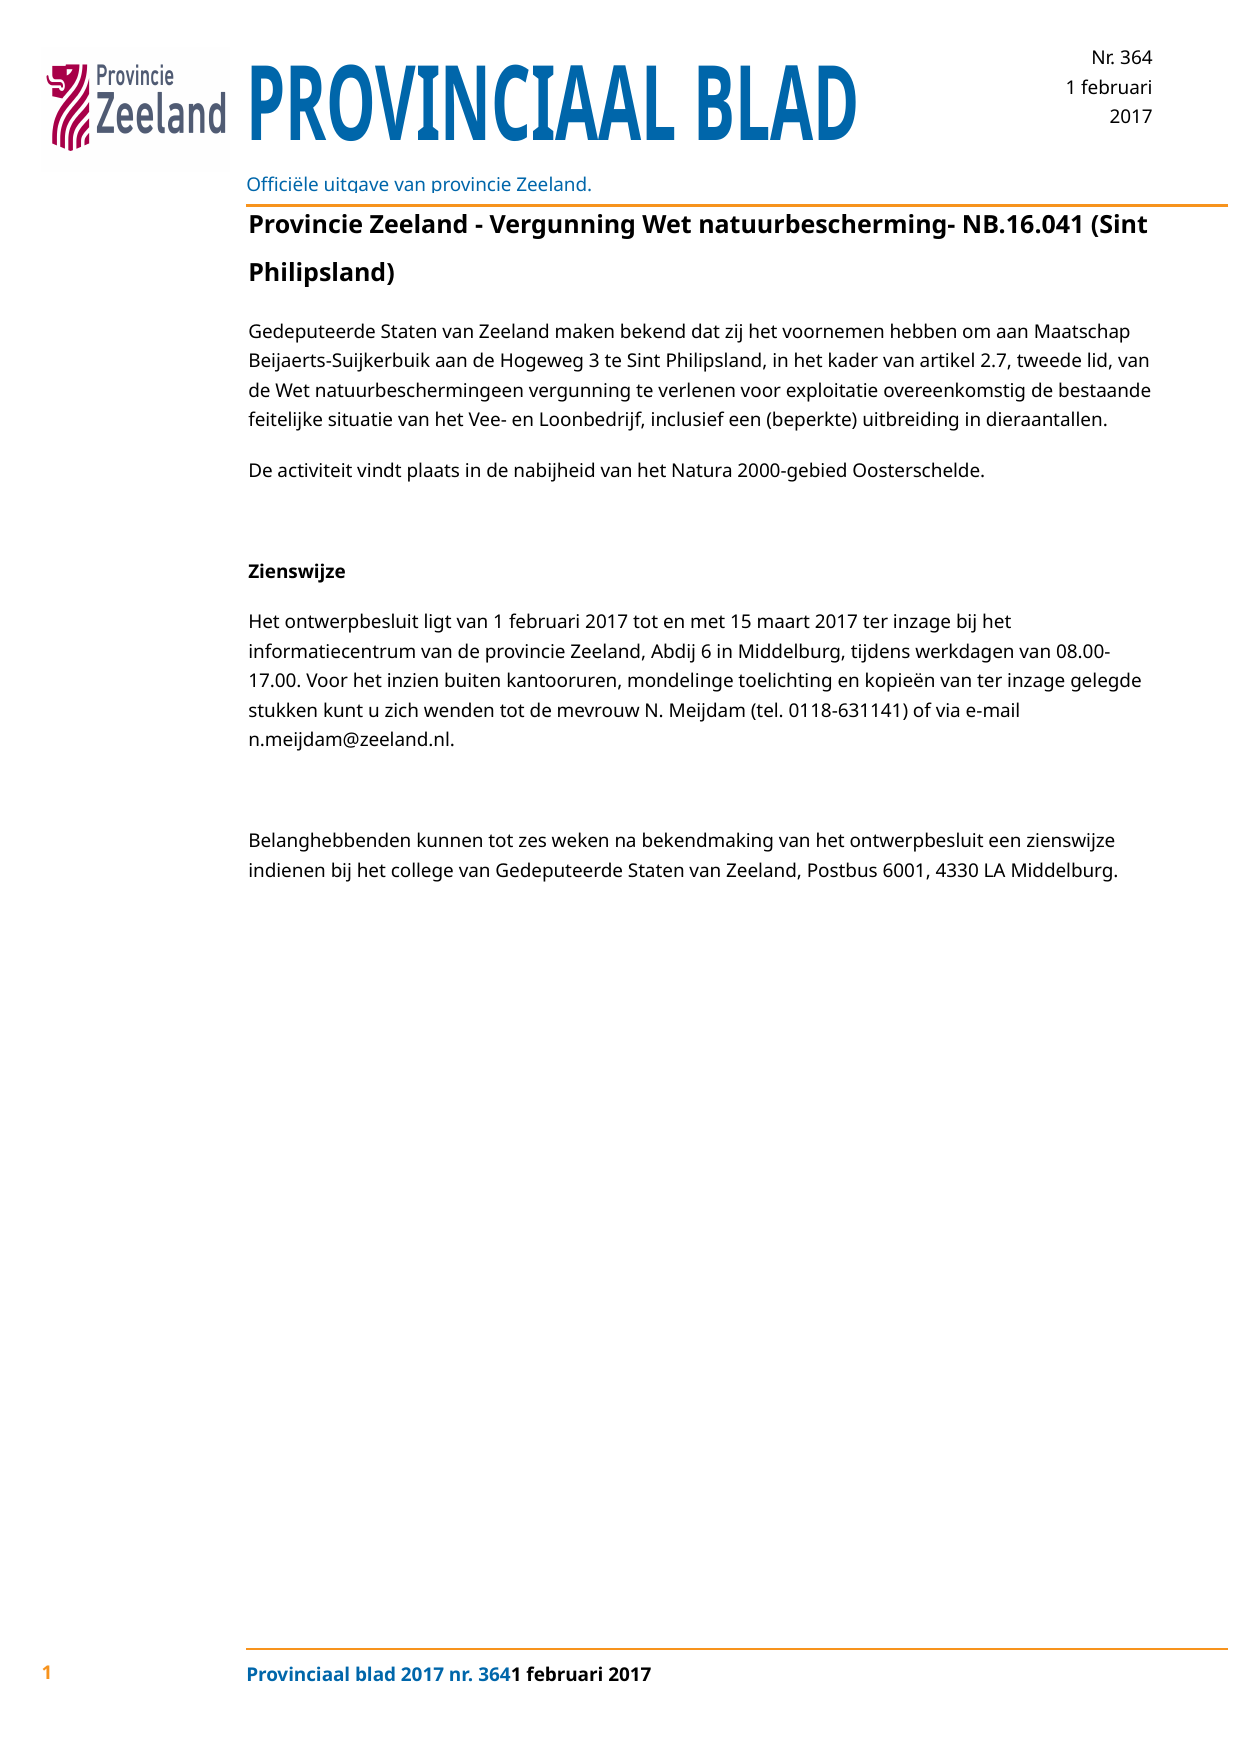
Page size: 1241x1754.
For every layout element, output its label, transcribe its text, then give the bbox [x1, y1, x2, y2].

text Gedeputeerde Staten van Zeeland maken bekend dat zij het voornemen hebben om aan Maatschap Beijaerts-Suijkerbuik aan de Hogeweg 3 te Sint Philipsland, in het kader van artikel 2.7, tweede lid, van de Wet natuurbeschermingeen vergunning te verlenen voor exploitatie overeenkomstig de bestaande feitelijke situatie van het Vee- en Loonbedrijf, inclusief een (beperkte) uitbreiding in dieraantallen. [248, 318, 1152, 432]
text De activiteit vindt plaats in de nabijheid van het Natura 2000-gebied Oosterschelde. [248, 457, 1152, 483]
text Provincie Zeeland - Vergunning Wet natuurbescherming- NB.16.041 (Sint Philipsland) [248, 207, 1152, 288]
text Het ontwerpbesluit ligt van 1 februari 2017 tot en met 15 maart 2017 ter inzage bij het informatiecentrum van de provincie Zeeland, Abdij 6 in Middelburg, tijdens werkdagen van 08.00-17.00. Voor het inzien buiten kantooruren, mondelinge toelichting en kopieën van ter inzage gelegde stukken kunt u zich wenden tot de mevrouw N. Meijdam (tel. 0118-631141) of via e-mail n.meijdam@zeeland.nl. [248, 608, 1152, 752]
text Zienswijze [248, 558, 1152, 584]
text Belanghebbenden kunnen tot zes weken na bekendmaking van het ontwerpbesluit een zienswijze indienen bij het college van Gedeputeerde Staten van Zeeland, Postbus 6001, 4330 LA Middelburg. [248, 827, 1152, 883]
picture [41, 47, 231, 172]
